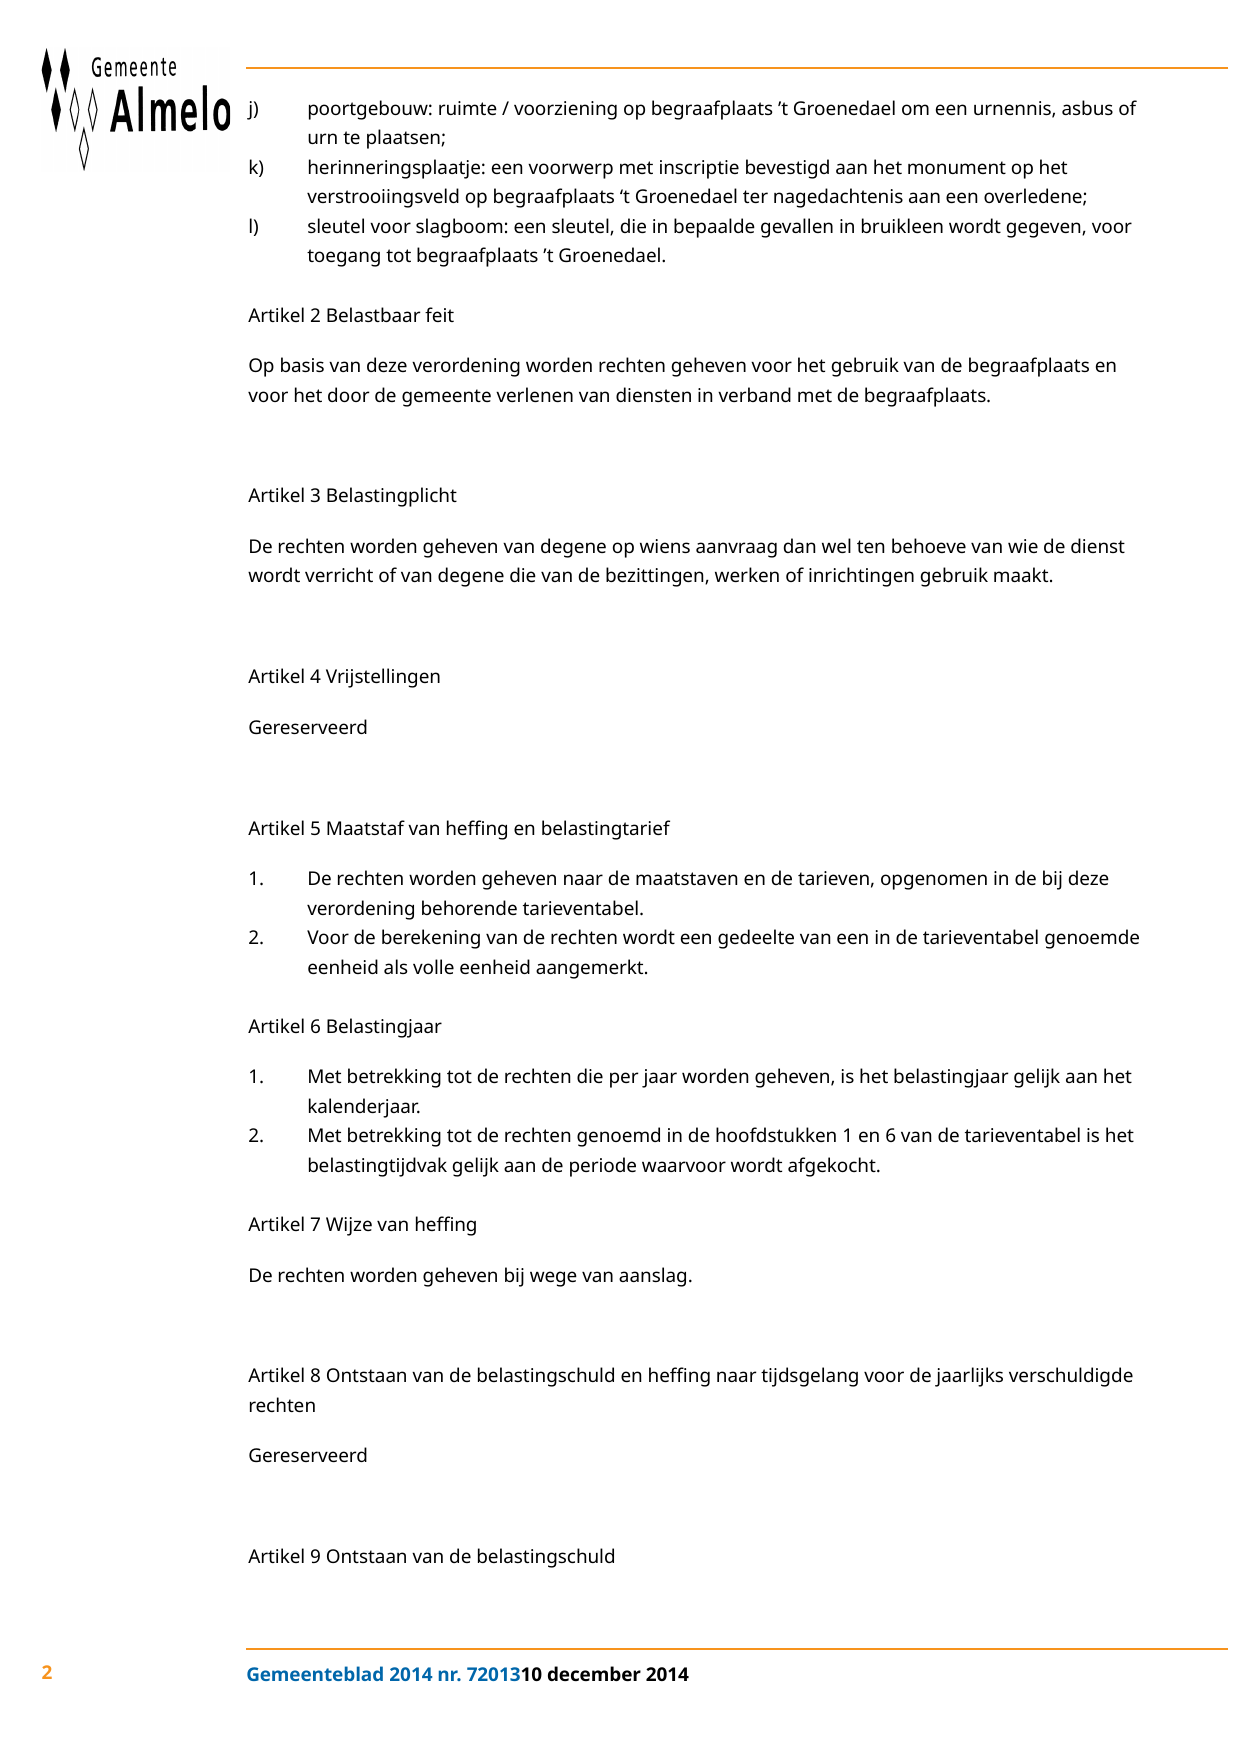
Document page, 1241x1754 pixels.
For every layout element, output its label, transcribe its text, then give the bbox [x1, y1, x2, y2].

list Met betrekking tot de rechten genoemd in de hoofdstukken 1 en 6 van de tarieventabel is het belastingtijdvak gelijk aan de periode waarvoor wordt afgekocht. [248, 1123, 1152, 1178]
list De rechten worden geheven naar de maatstaven en de tarieven, opgenomen in de bij deze verordening behorende tarieventabel. [248, 865, 1152, 921]
text De rechten worden geheven bij wege van aanslag. [248, 1262, 1152, 1288]
list Voor de berekening van de rechten wordt een gedeelte van een in de tarieventabel genoemde eenheid als volle eenheid aangemerkt. [248, 924, 1152, 980]
text Artikel 4 Vrijstellingen [248, 663, 1152, 689]
text Artikel 2 Belastbaar feit [248, 302, 1152, 328]
text De rechten worden geheven van degene op wiens aanvraag dan wel ten behoeve van wie de dienst wordt verricht of van degene die van de bezittingen, werken of inrichtingen gebruik maakt. [248, 533, 1152, 588]
text Artikel 5 Maatstaf van heffing en belastingtarief [248, 815, 1152, 841]
text Artikel 8 Ontstaan van de belastingschuld en heffing naar tijdsgelang voor de jaarlijks verschuldigde rechten [248, 1363, 1152, 1418]
list poortgebouw: ruimte / voorziening op begraafplaats ’t Groenedael om een urnennis, asbus of urn te plaatsen; [248, 95, 1152, 150]
list sleutel voor slagboom: een sleutel, die in bepaalde gevallen in bruikleen wordt gegeven, voor toegang tot begraafplaats ’t Groenedael. [248, 213, 1152, 268]
text Artikel 7 Wijze van heffing [248, 1211, 1152, 1237]
list Met betrekking tot de rechten die per jaar worden geheven, is het belastingjaar gelijk aan het kalenderjaar. [248, 1063, 1152, 1119]
list herinneringsplaatje: een voorwerp met inscriptie bevestigd aan het monument op het verstrooiingsveld op begraafplaats ‘t Groenedael ter nagedachtenis aan een overledene; [248, 154, 1152, 209]
text Gereserveerd [248, 1443, 1152, 1468]
text Op basis van deze verordening worden rechten geheven voor het gebruik van de begraafplaats en voor het door de gemeente verlenen van diensten in verband met de begraafplaats. [248, 352, 1152, 408]
text Artikel 6 Belastingjaar [248, 1013, 1152, 1039]
text Artikel 3 Belastingplicht [248, 483, 1152, 508]
text Gereserveerd [248, 714, 1152, 740]
picture [41, 47, 231, 172]
text Artikel 9 Ontstaan van de belastingschuld [248, 1543, 1152, 1569]
